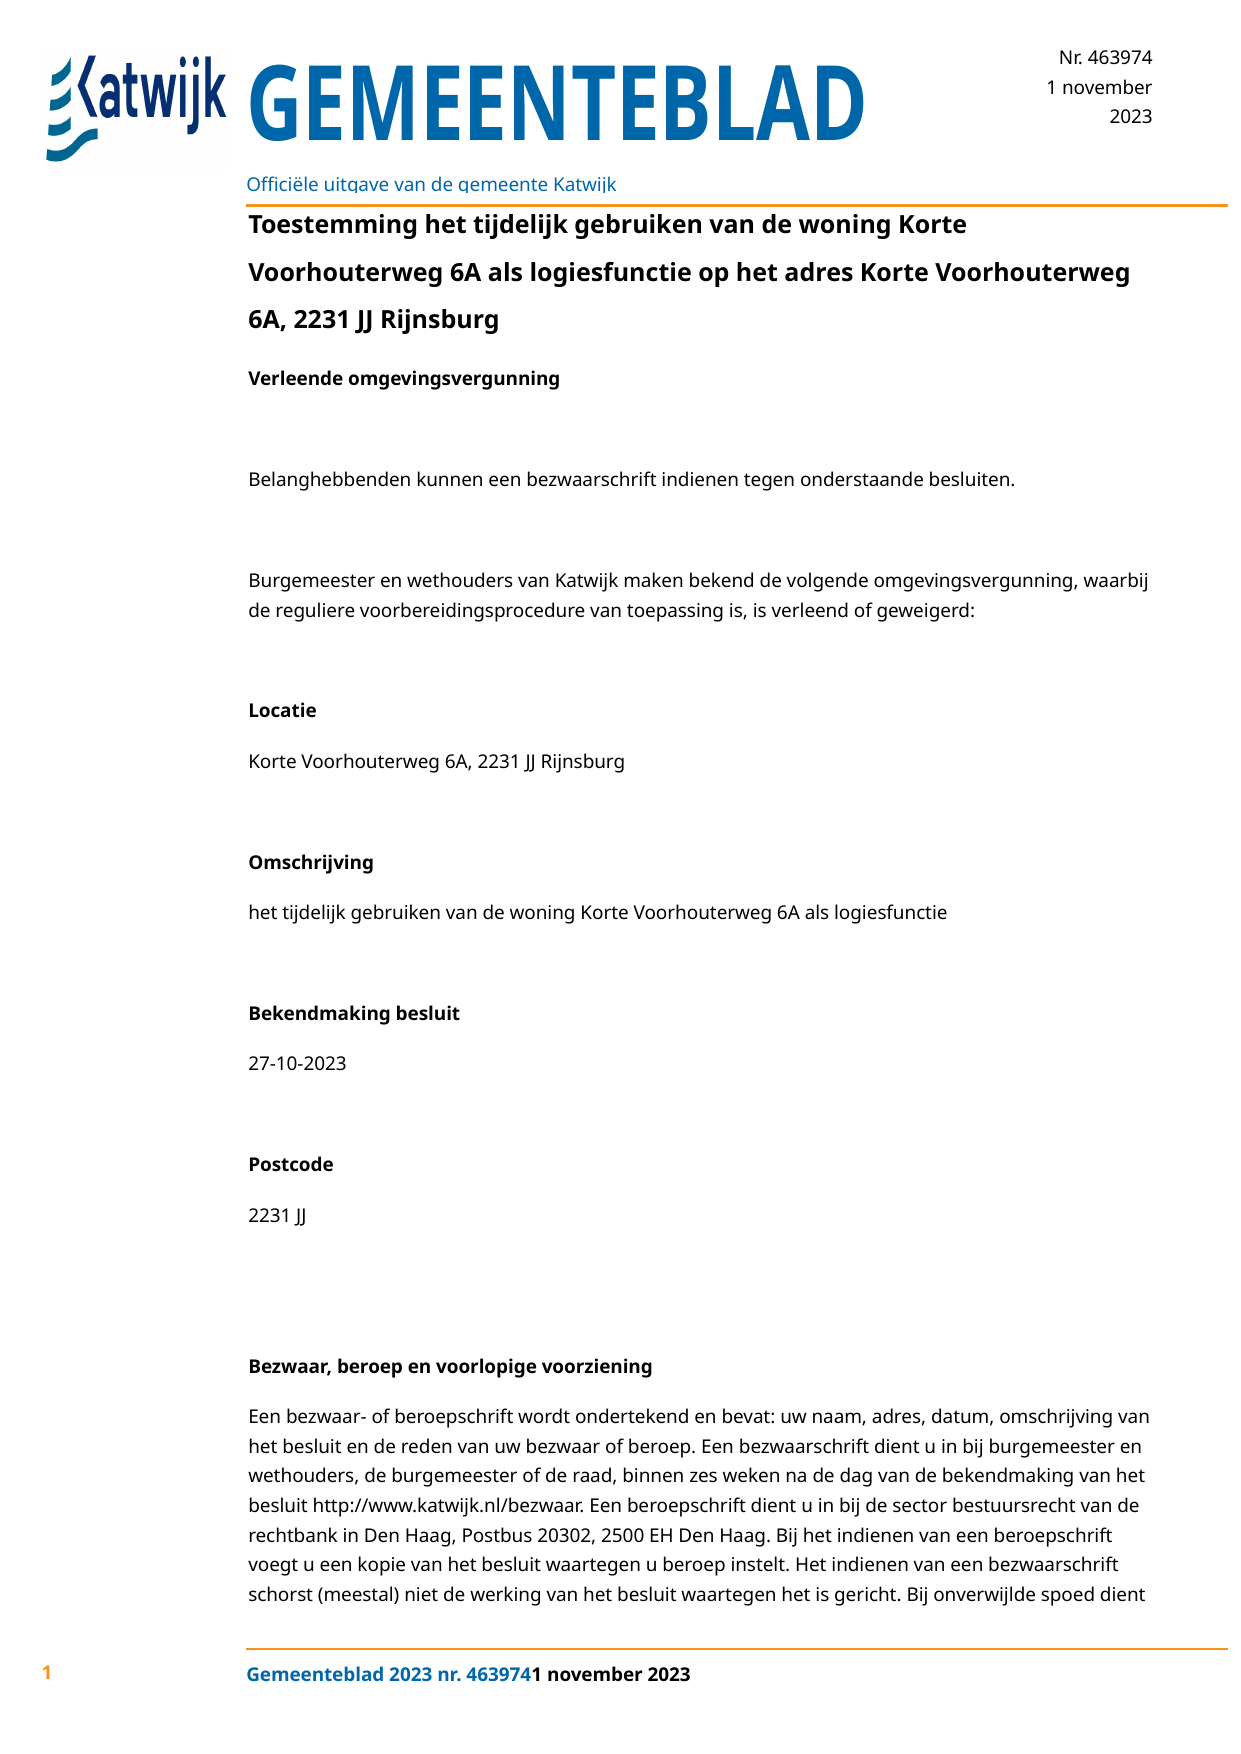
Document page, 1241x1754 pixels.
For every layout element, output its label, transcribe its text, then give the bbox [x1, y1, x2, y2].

text Belanghebbenden kunnen een bezwaarschrift indienen tegen onderstaande besluiten. [248, 466, 1152, 492]
text 27-10-2023 [248, 1051, 1152, 1076]
text het tijdelijk gebruiken van de woning Korte Voorhouterweg 6A als logiesfunctie [248, 899, 1152, 925]
text Postcode [248, 1151, 1152, 1177]
text Een bezwaar- of beroepschrift wordt ondertekend en bevat: uw naam, adres, datum, omschrijving van het besluit en de reden van uw bezwaar of beroep. Een bezwaarschrift dient u in bij burgemeester en wethouders, de burgemeester of de raad, binnen zes weken na de dag van de bekendmaking van het besluit http://www.katwijk.nl/bezwaar. Een beroepschrift dient u in bij de sector bestuursrecht van de rechtbank in Den Haag, Postbus 20302, 2500 EH Den Haag. Bij het indienen van een beroepschrift voegt u een kopie van het besluit waartegen u beroep instelt. Het indienen van een bezwaarschrift schorst (meestal) niet de werking van het besluit waartegen het is gericht. Bij onverwijlde spoed dient [248, 1403, 1152, 1607]
text Omschrijving [248, 849, 1152, 874]
text Burgemeester en wethouders van Katwijk maken bekend de volgende omgevingsvergunning, waarbij de reguliere voorbereidingsprocedure van toepassing is, is verleend of geweigerd: [248, 567, 1152, 622]
text Verleende omgevingsvergunning [248, 366, 1152, 391]
picture [41, 47, 231, 172]
text Toestemming het tijdelijk gebruiken van de woning Korte Voorhouterweg 6A als logiesfunctie op het adres Korte Voorhouterweg 6A, 2231 JJ Rijnsburg [248, 207, 1152, 336]
text Korte Voorhouterweg 6A, 2231 JJ Rijnsburg [248, 748, 1152, 774]
text Bezwaar, beroep en voorlopige voorziening [248, 1353, 1152, 1379]
text 2231 JJ [248, 1202, 1152, 1227]
text Locatie [248, 698, 1152, 723]
text Bekendmaking besluit [248, 1000, 1152, 1026]
